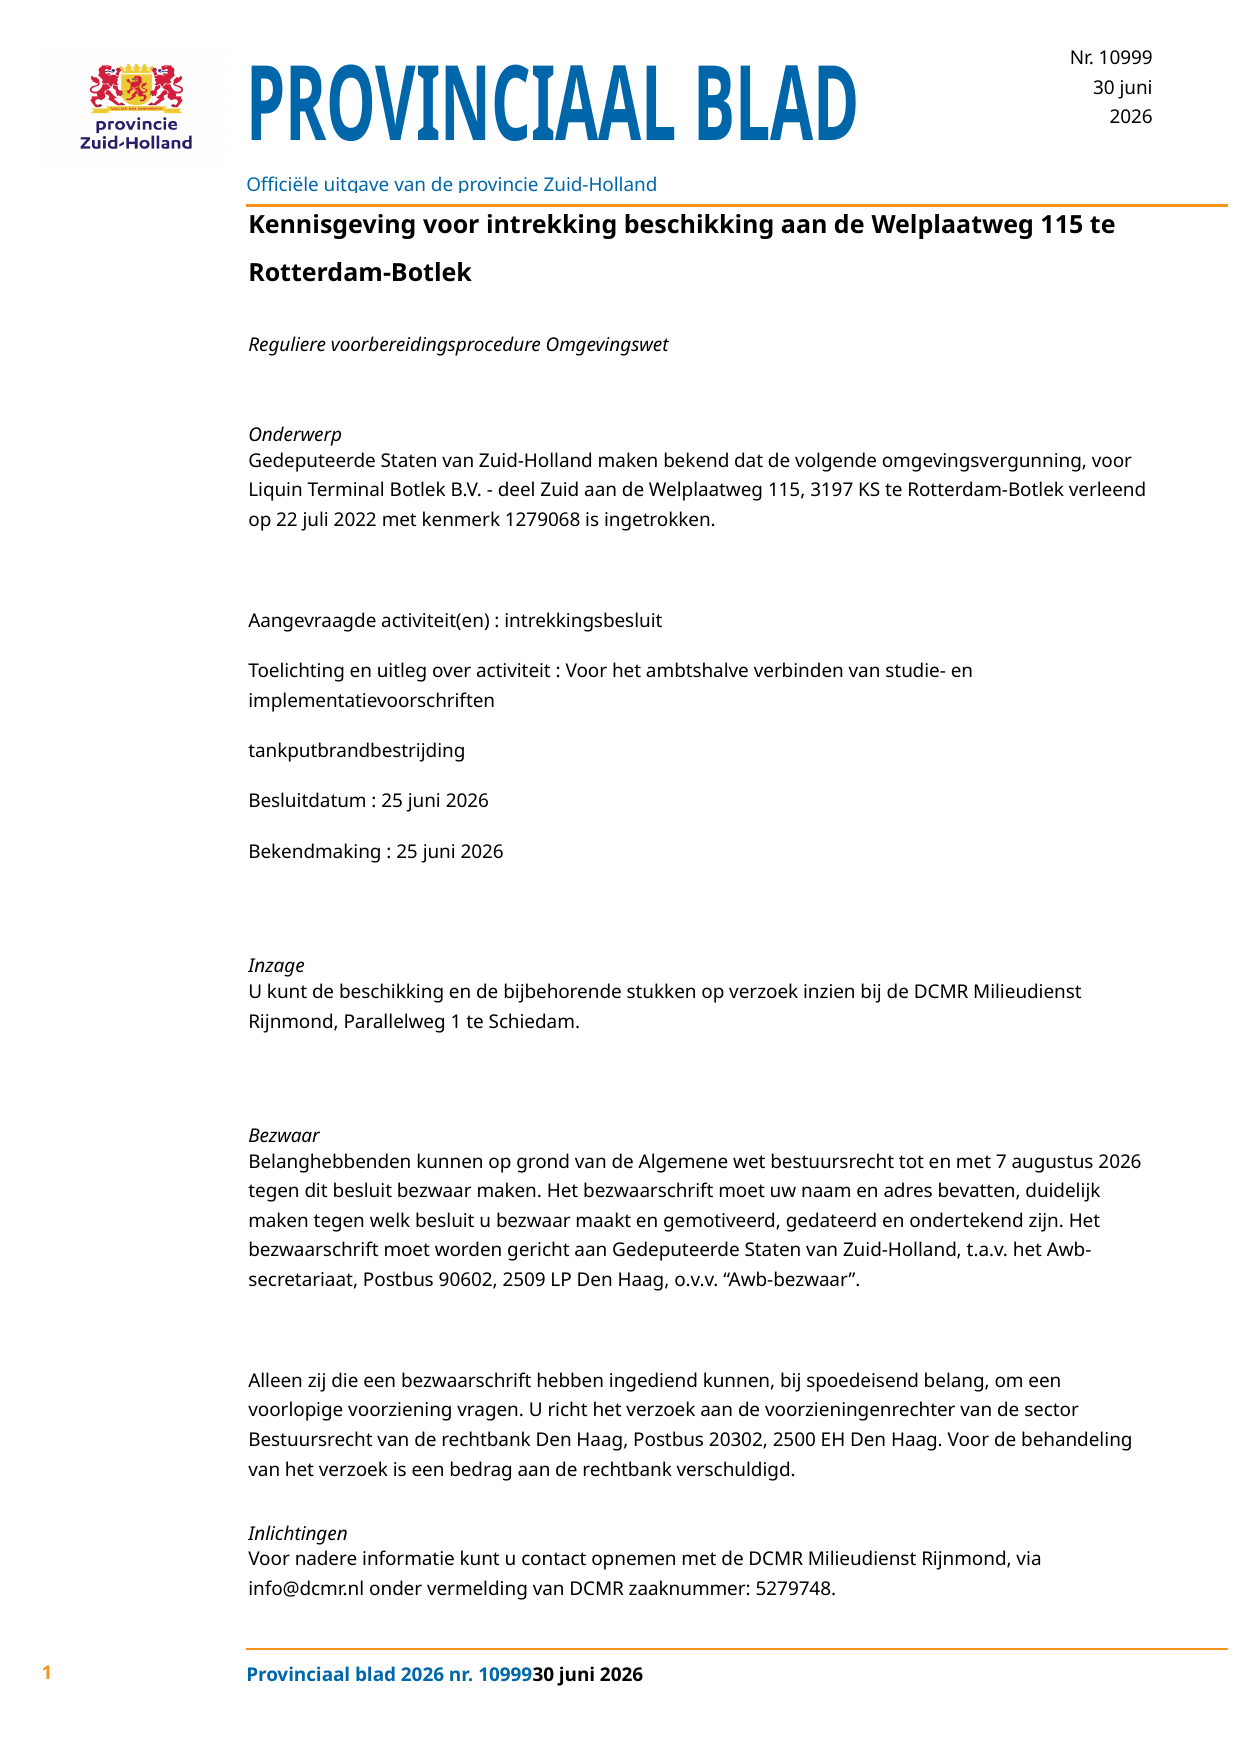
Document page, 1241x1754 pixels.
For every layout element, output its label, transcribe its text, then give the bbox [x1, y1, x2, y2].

text Alleen zij die een bezwaarschrift hebben ingediend kunnen, bij spoedeisend belang, om een voorlopige voorziening vragen. U richt het verzoek aan de voorzieningenrechter van de sector Bestuursrecht van de rechtbank Den Haag, Postbus 20302, 2500 EH Den Haag. Voor de behandeling van het verzoek is een bedrag aan de rechtbank verschuldigd. [248, 1367, 1152, 1482]
picture [41, 47, 231, 172]
text Besluitdatum : 25 juni 2026 [248, 788, 1152, 813]
text Onderwerp [248, 421, 1152, 447]
text Reguliere voorbereidingsprocedure Omgevingswet [248, 331, 1152, 357]
text Inzage [248, 952, 1152, 978]
text Inlichtingen [248, 1520, 1152, 1546]
text Toelichting en uitleg over activiteit : Voor het ambtshalve verbinden van studie- en implementatievoorschriften [248, 657, 1152, 713]
text Aangevraagde activiteit(en) : intrekkingsbesluit [248, 607, 1152, 633]
text Belanghebbenden kunnen op grond van de Algemene wet bestuursrecht tot en met 7 augustus 2026 tegen dit besluit bezwaar maken. Het bezwaarschrift moet uw naam en adres bevatten, duidelijk maken tegen welk besluit u bezwaar maakt en gemotiveerd, gedateerd en ondertekend zijn. Het bezwaarschrift moet worden gericht aan Gedeputeerde Staten van Zuid-Holland, t.a.v. het Awb-secretariaat, Postbus 90602, 2509 LP Den Haag, o.v.v. “Awb-bezwaar”. [248, 1148, 1152, 1292]
text U kunt de beschikking en de bijbehorende stukken op verzoek inzien bij de DCMR Milieudienst Rijnmond, Parallelweg 1 te Schiedam. [248, 978, 1152, 1033]
text Voor nadere informatie kunt u contact opnemen met de DCMR Milieudienst Rijnmond, via info@dcmr.nl onder vermelding van DCMR zaaknummer: 5279748. [248, 1546, 1152, 1601]
text Kennisgeving voor intrekking beschikking aan de Welplaatweg 115 te Rotterdam-Botlek [248, 207, 1152, 288]
text tankputbrandbestrijding [248, 737, 1152, 763]
text Bezwaar [248, 1122, 1152, 1148]
text Bekendmaking : 25 juni 2026 [248, 838, 1152, 864]
text Gedeputeerde Staten van Zuid-Holland maken bekend dat de volgende omgevingsvergunning, voor Liquin Terminal Botlek B.V. - deel Zuid aan de Welplaatweg 115, 3197 KS te Rotterdam-Botlek verleend op 22 juli 2022 met kenmerk 1279068 is ingetrokken. [248, 447, 1152, 532]
